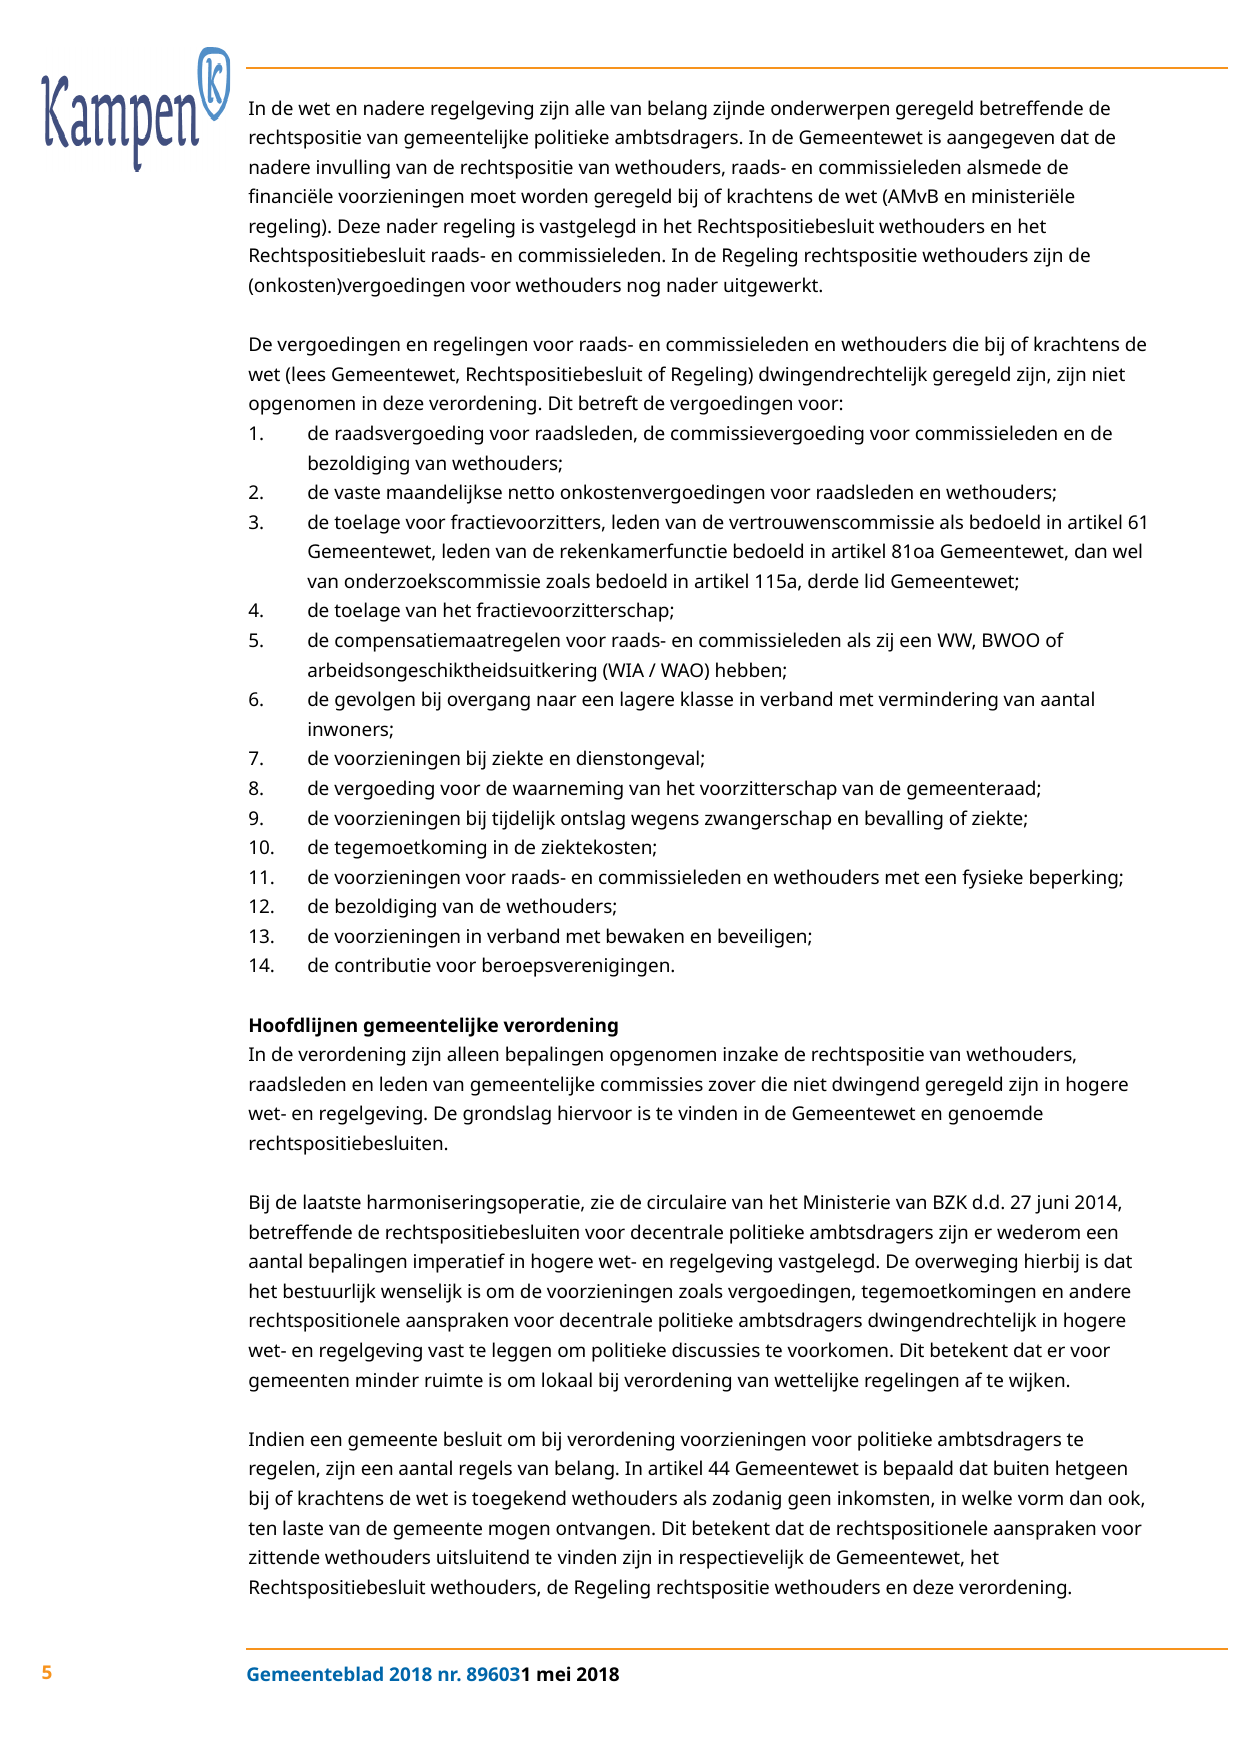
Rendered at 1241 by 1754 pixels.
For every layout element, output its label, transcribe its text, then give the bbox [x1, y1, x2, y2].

list de vaste maandelijkse netto onkostenvergoedingen voor raadsleden en wethouders; [248, 479, 1152, 505]
list de gevolgen bij overgang naar een lagere klasse in verband met vermindering van aantal inwoners; [248, 686, 1152, 742]
list de bezoldiging van de wethouders; [248, 893, 1152, 919]
list de raadsvergoeding voor raadsleden, de commissievergoeding voor commissieleden en de bezoldiging van wethouders; [248, 420, 1152, 476]
list de tegemoetkoming in de ziektekosten; [248, 834, 1152, 860]
text De vergoedingen en regelingen voor raads- en commissieleden en wethouders die bij of krachtens de wet (lees Gemeentewet, Rechtspositiebesluit of Regeling) dwingendrechtelijk geregeld zijn, zijn niet opgenomen in deze verordening. Dit betreft de vergoedingen voor: [248, 331, 1152, 416]
text Bij de laatste harmoniseringsoperatie, zie de circulaire van het Ministerie van BZK d.d. 27 juni 2014, betreffende de rechtspositiebesluiten voor decentrale politieke ambtsdragers zijn er wederom een aantal bepalingen imperatief in hogere wet- en regelgeving vastgelegd. De overweging hierbij is dat het bestuurlijk wenselijk is om de voorzieningen zoals vergoedingen, tegemoetkomingen en andere rechtspositionele aanspraken voor decentrale politieke ambtsdragers dwingendrechtelijk in hogere wet- en regelgeving vast te leggen om politieke discussies te voorkomen. Dit betekent dat er voor gemeenten minder ruimte is om lokaal bij verordening van wettelijke regelingen af te wijken. [248, 1189, 1152, 1393]
list de voorzieningen voor raads- en commissieleden en wethouders met een fysieke beperking; [248, 864, 1152, 890]
list de voorzieningen in verband met bewaken en beveiligen; [248, 923, 1152, 949]
list de vergoeding voor de waarneming van het voorzitterschap van de gemeenteraad; [248, 775, 1152, 801]
list de voorzieningen bij ziekte en dienstongeval; [248, 746, 1152, 771]
list de toelage voor fractievoorzitters, leden van de vertrouwenscommissie als bedoeld in artikel 61 Gemeentewet, leden van de rekenkamerfunctie bedoeld in artikel 81oa Gemeentewet, dan wel van onderzoekscommissie zoals bedoeld in artikel 115a, derde lid Gemeentewet; [248, 509, 1152, 594]
text Indien een gemeente besluit om bij verordening voorzieningen voor politieke ambtsdragers te regelen, zijn een aantal regels van belang. In artikel 44 Gemeentewet is bepaald dat buiten hetgeen bij of krachtens de wet is toegekend wethouders als zodanig geen inkomsten, in welke vorm dan ook, ten laste van de gemeente mogen ontvangen. Dit betekent dat de rechtspositionele aanspraken voor zittende wethouders uitsluitend te vinden zijn in respectievelijk de Gemeentewet, het Rechtspositiebesluit wethouders, de Regeling rechtspositie wethouders en deze verordening. [248, 1426, 1152, 1600]
picture [41, 47, 231, 172]
text In de wet en nadere regelgeving zijn alle van belang zijnde onderwerpen geregeld betreffende de rechtspositie van gemeentelijke politieke ambtsdragers. In de Gemeentewet is aangegeven dat de nadere invulling van de rechtspositie van wethouders, raads- en commissieleden alsmede de financiële voorzieningen moet worden geregeld bij of krachtens de wet (AMvB en ministeriële regeling). Deze nader regeling is vastgelegd in het Rechtspositiebesluit wethouders en het Rechtspositiebesluit raads- en commissieleden. In de Regeling rechtspositie wethouders zijn de (onkosten)vergoedingen voor wethouders nog nader uitgewerkt. [248, 95, 1152, 298]
list de contributie voor beroepsverenigingen. [248, 953, 1152, 978]
text In de verordening zijn alleen bepalingen opgenomen inzake de rechtspositie van wethouders, raadsleden en leden van gemeentelijke commissies zover die niet dwingend geregeld zijn in hogere wet- en regelgeving. De grondslag hiervoor is te vinden in de Gemeentewet en genoemde rechtspositiebesluiten. [248, 1041, 1152, 1156]
list de toelage van het fractievoorzitterschap; [248, 598, 1152, 623]
text Hoofdlijnen gemeentelijke verordening [248, 1012, 1152, 1038]
list de compensatiemaatregelen voor raads- en commissieleden als zij een WW, BWOO of arbeidsongeschiktheidsuitkering (WIA / WAO) hebben; [248, 627, 1152, 683]
list de voorzieningen bij tijdelijk ontslag wegens zwangerschap en bevalling of ziekte; [248, 805, 1152, 831]
